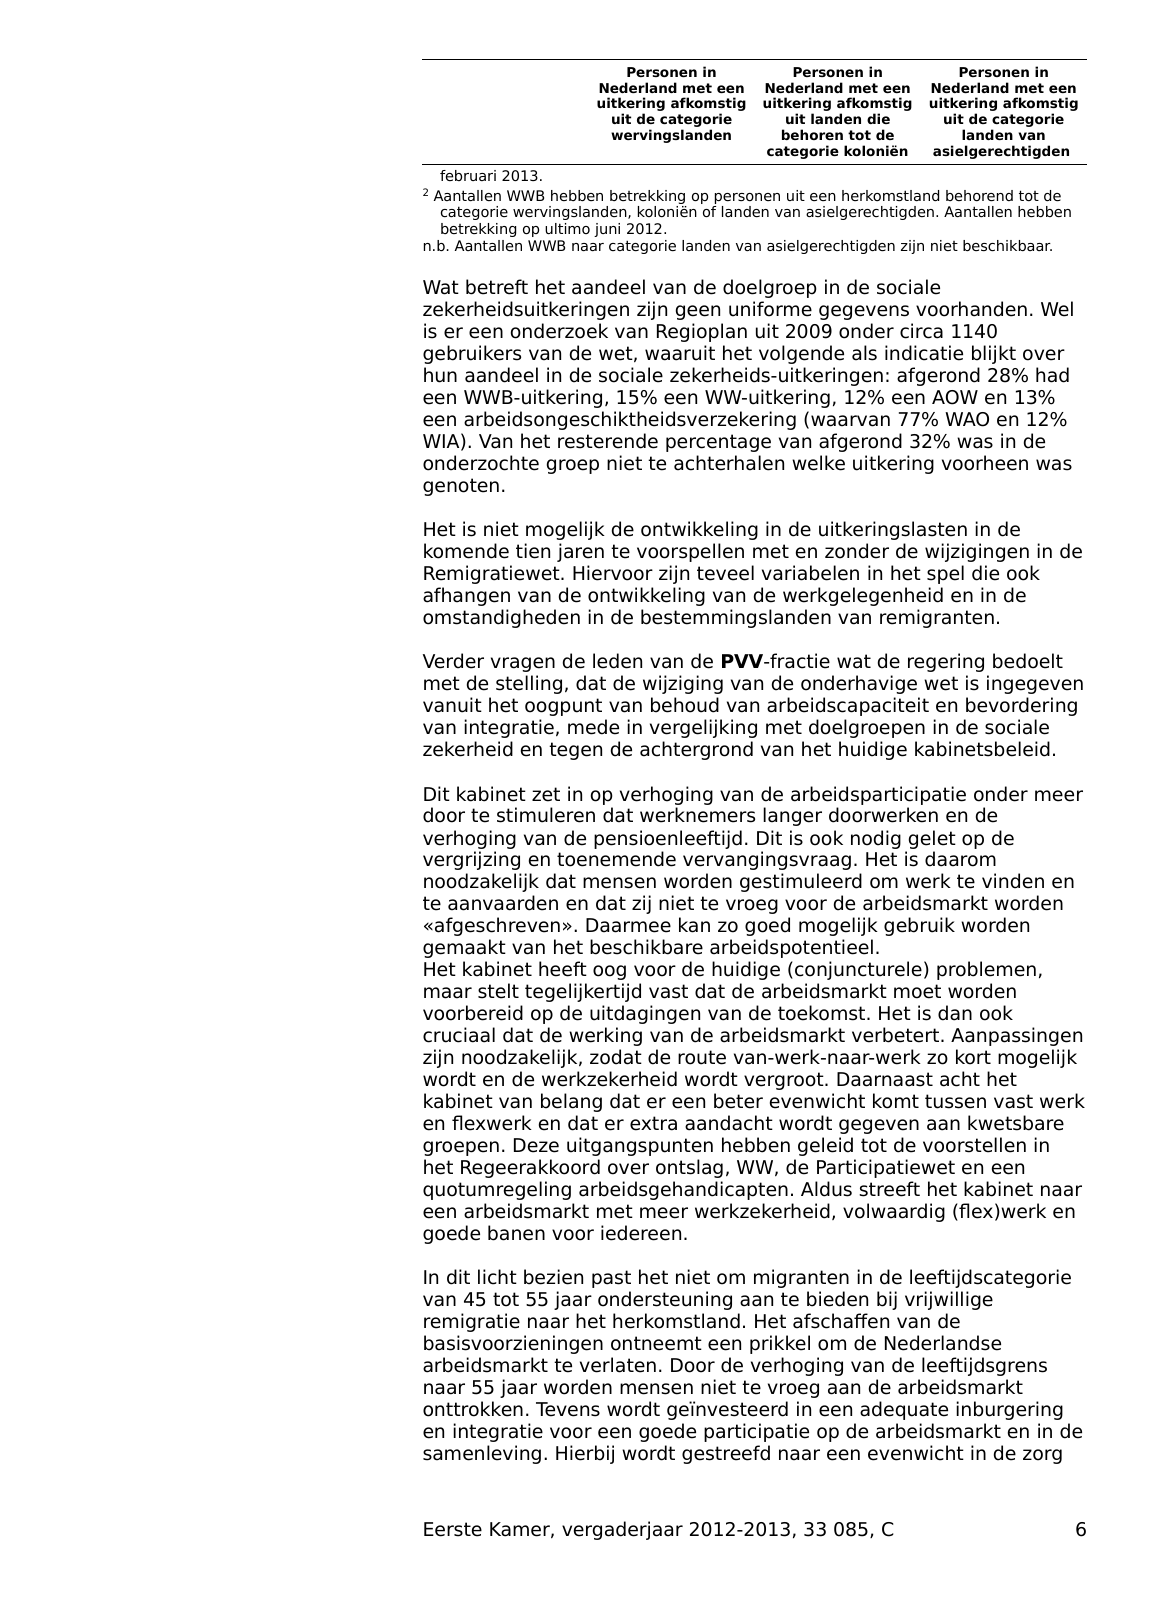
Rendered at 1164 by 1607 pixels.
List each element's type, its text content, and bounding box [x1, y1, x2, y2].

text Het is niet mogelijk de ontwikkeling in de uitkeringslasten in de komende tien jaren te voorspellen met en zonder de wijzigingen in de Remigratiewet. Hiervoor zijn teveel variabelen in het spel die ook afhangen van de ontwikkeling van de werkgelegenheid en in de omstandigheden in de bestemmingslanden van remigranten. [422, 519, 1087, 629]
table_cell februari 2013. 2 Aantallen WWB hebben betrekking op personen uit een herkomstland behorend tot de categorie wervingslanden, koloniën of landen van asielgerechtigden. Aantallen hebben betrekking op ultimo juni 2012. n.b. Aantallen WWB naar categorie landen van asielgerechtigden zijn niet beschikbaar. [422, 165, 1087, 255]
table_header [422, 60, 588, 164]
table_header Personen in Nederland met een uitkering afkomstig uit landen die behoren tot de categorie koloniën [754, 60, 921, 164]
text Verder vragen de leden van de PVV-fractie wat de regering bedoelt met de stelling, dat de wijziging van de onderhavige wet is ingegeven vanuit het oogpunt van behoud van arbeidscapaciteit en bevordering van integratie, mede in vergelijking met doelgroepen in de sociale zekerheid en tegen de achtergrond van het huidige kabinetsbeleid. [422, 651, 1087, 761]
table_header Personen in Nederland met een uitkering afkomstig uit de categorie landen van asielgerechtigden [921, 60, 1087, 164]
table_header Personen in Nederland met een uitkering afkomstig uit de categorie wervingslanden [588, 60, 754, 164]
text In dit licht bezien past het niet om migranten in de leeftijdscategorie van 45 tot 55 jaar ondersteuning aan te bieden bij vrijwillige remigratie naar het herkomstland. Het afschaffen van de basisvoorzieningen ontneemt een prikkel om de Nederlandse arbeidsmarkt te verlaten. Door de verhoging van de leeftijdsgrens naar 55 jaar worden mensen niet te vroeg aan de arbeidsmarkt onttrokken. Tevens wordt geïnvesteerd in een adequate inburgering en integratie voor een goede participatie op de arbeidsmarkt en in de samenleving. Hierbij wordt gestreefd naar een evenwicht in de zorg [422, 1267, 1087, 1465]
text Wat betreft het aandeel van de doelgroep in de sociale zekerheidsuitkeringen zijn geen uniforme gegevens voorhanden. Wel is er een onderzoek van Regioplan uit 2009 onder circa 1140 gebruikers van de wet, waaruit het volgende als indicatie blijkt over hun aandeel in de sociale zekerheids-uitkeringen: afgerond 28% had een WWB-uitkering, 15% een WW-uitkering, 12% een AOW en 13% een arbeidsongeschiktheidsverzekering (waarvan 77% WAO en 12% WIA). Van het resterende percentage van afgerond 32% was in de onderzochte groep niet te achterhalen welke uitkering voorheen was genoten. [422, 277, 1087, 497]
text Het kabinet heeft oog voor de huidige (conjuncturele) problemen, maar stelt tegelijkertijd vast dat de arbeidsmarkt moet worden voorbereid op de uitdagingen van de toekomst. Het is dan ook cruciaal dat de werking van de arbeidsmarkt verbetert. Aanpassingen zijn noodzakelijk, zodat de route van-werk-naar-werk zo kort mogelijk wordt en de werkzekerheid wordt vergroot. Daarnaast acht het kabinet van belang dat er een beter evenwicht komt tussen vast werk en flexwerk en dat er extra aandacht wordt gegeven aan kwetsbare groepen. Deze uitgangspunten hebben geleid tot de voorstellen in het Regeerakkoord over ontslag, WW, de Participatiewet en een quotumregeling arbeidsgehandicapten. Aldus streeft het kabinet naar een arbeidsmarkt met meer werkzekerheid, volwaardig (flex)werk en goede banen voor iedereen. [422, 959, 1087, 1245]
text Dit kabinet zet in op verhoging van de arbeidsparticipatie onder meer door te stimuleren dat werknemers langer doorwerken en de verhoging van de pensioenleeftijd. Dit is ook nodig gelet op de vergrijzing en toenemende vervangingsvraag. Het is daarom noodzakelijk dat mensen worden gestimuleerd om werk te vinden en te aanvaarden en dat zij niet te vroeg voor de arbeidsmarkt worden «afgeschreven». Daarmee kan zo goed mogelijk gebruik worden gemaakt van het beschikbare arbeidspotentieel. [422, 783, 1087, 959]
